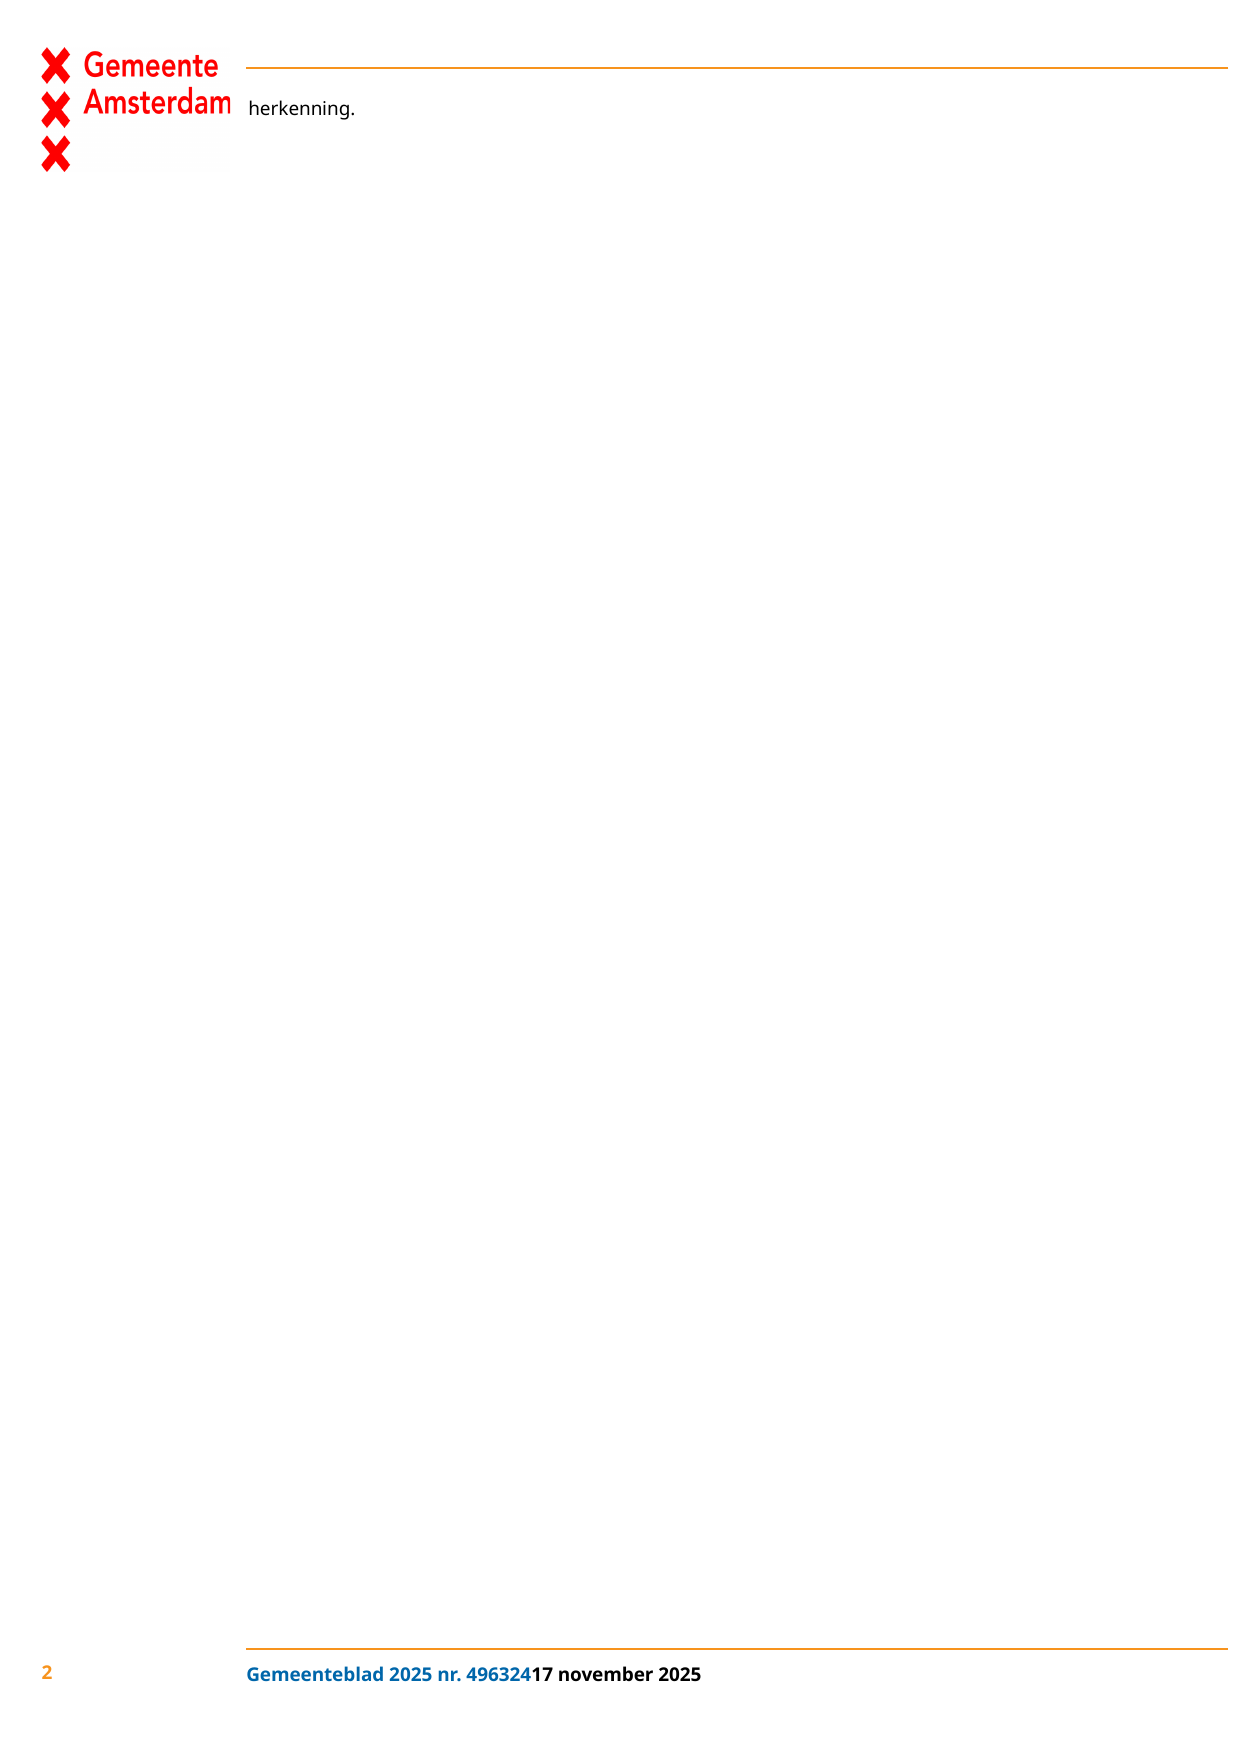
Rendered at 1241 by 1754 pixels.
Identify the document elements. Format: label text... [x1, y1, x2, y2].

text herkenning. [248, 95, 1152, 121]
picture [41, 47, 231, 172]
